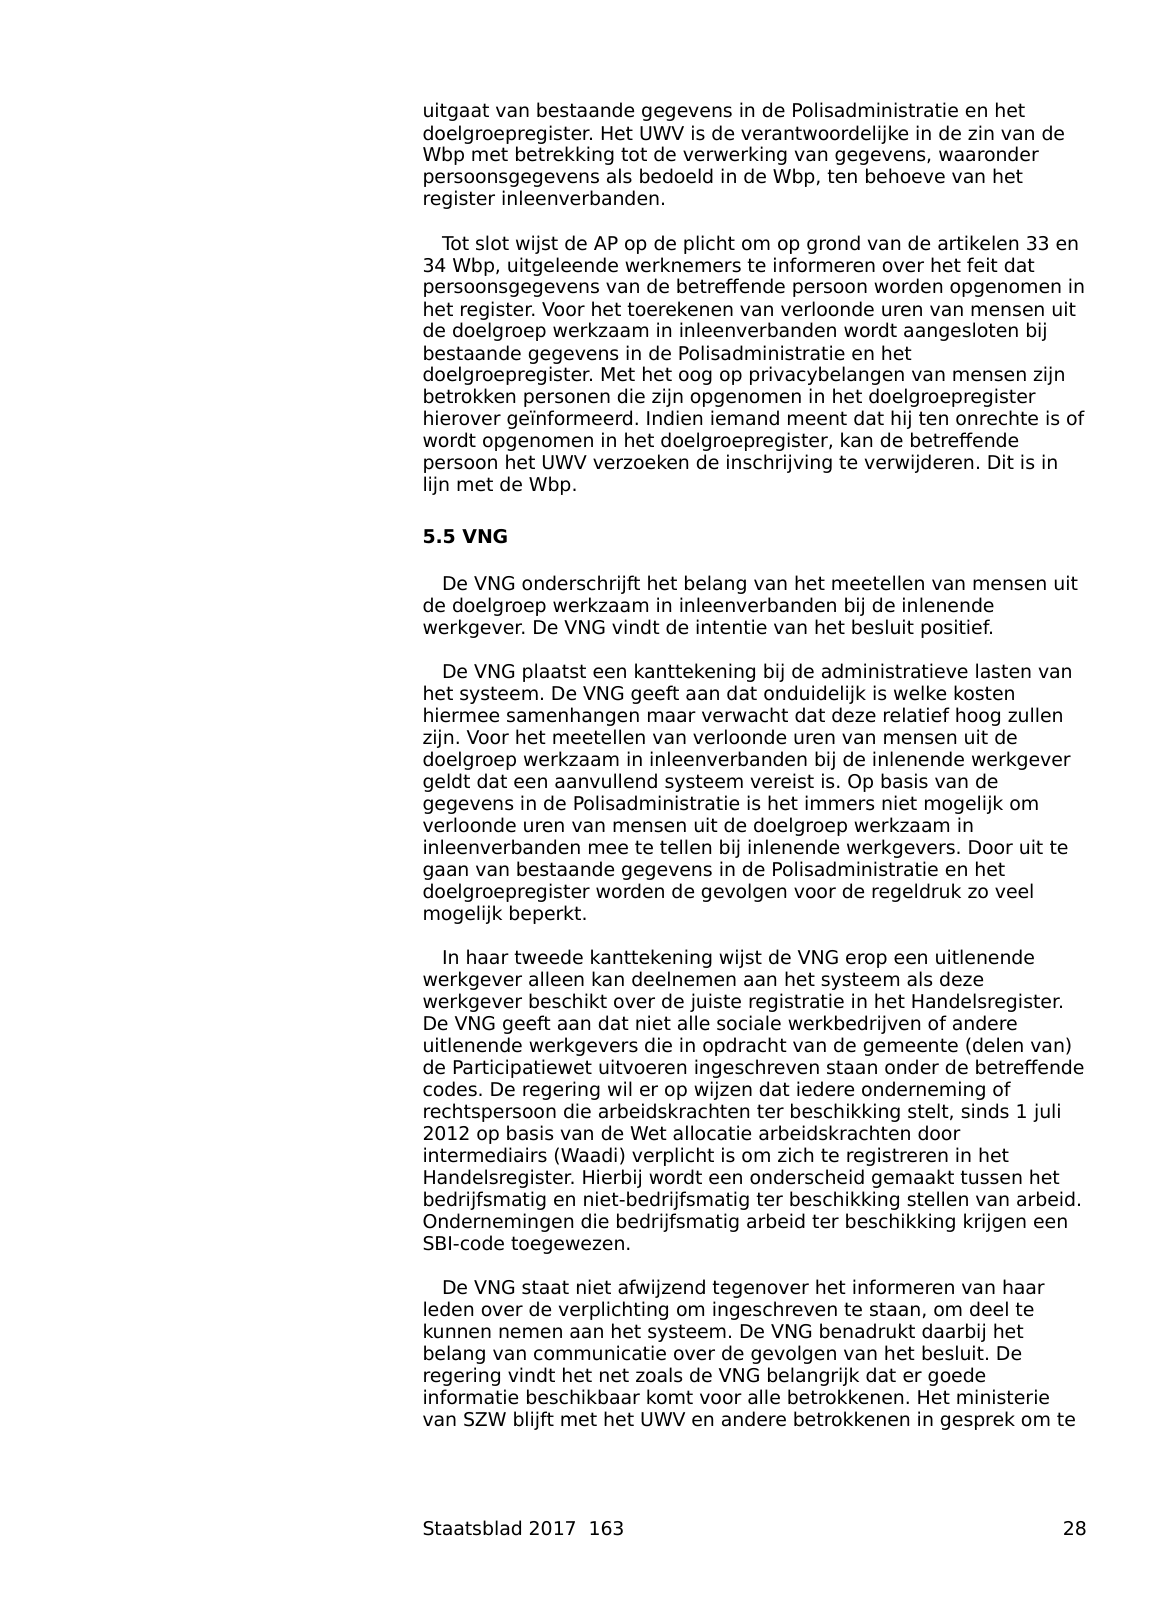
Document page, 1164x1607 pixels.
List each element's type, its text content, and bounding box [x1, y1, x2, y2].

text De VNG plaatst een kanttekening bij de administratieve lasten van het systeem. De VNG geeft aan dat onduidelijk is welke kosten hiermee samenhangen maar verwacht dat deze relatief hoog zullen zijn. Voor het meetellen van verloonde uren van mensen uit de doelgroep werkzaam in inleenverbanden bij de inlenende werkgever geldt dat een aanvullend systeem vereist is. Op basis van de gegevens in de Polisadministratie is het immers niet mogelijk om verloonde uren van mensen uit de doelgroep werkzaam in inleenverbanden mee te tellen bij inlenende werkgevers. Door uit te gaan van bestaande gegevens in de Polisadministratie en het doelgroepregister worden de gevolgen voor de regeldruk zo veel mogelijk beperkt. [422, 661, 1087, 925]
text Tot slot wijst de AP op de plicht om op grond van de artikelen 33 en 34 Wbp, uitgeleende werknemers te informeren over het feit dat persoonsgegevens van de betreffende persoon worden opgenomen in het register. Voor het toerekenen van verloonde uren van mensen uit de doelgroep werkzaam in inleenverbanden wordt aangesloten bij bestaande gegevens in de Polisadministratie en het doelgroepregister. Met het oog op privacybelangen van mensen zijn betrokken personen die zijn opgenomen in het doelgroepregister hierover geïnformeerd. Indien iemand meent dat hij ten onrechte is of wordt opgenomen in het doelgroepregister, kan de betreffende persoon het UWV verzoeken de inschrijving te verwijderen. Dit is in lijn met de Wbp. [422, 232, 1087, 496]
text De VNG staat niet afwijzend tegenover het informeren van haar leden over de verplichting om ingeschreven te staan, om deel te kunnen nemen aan het systeem. De VNG benadrukt daarbij het belang van communicatie over de gevolgen van het besluit. De regering vindt het net zoals de VNG belangrijk dat er goede informatie beschikbaar komt voor alle betrokkenen. Het ministerie van SZW blijft met het UWV en andere betrokkenen in gesprek om te [422, 1277, 1087, 1431]
subtitle 5.5 VNG [422, 526, 1087, 548]
text De VNG onderschrijft het belang van het meetellen van mensen uit de doelgroep werkzaam in inleenverbanden bij de inlenende werkgever. De VNG vindt de intentie van het besluit positief. [422, 573, 1087, 639]
text In haar tweede kanttekening wijst de VNG erop een uitlenende werkgever alleen kan deelnemen aan het systeem als deze werkgever beschikt over de juiste registratie in het Handelsregister. De VNG geeft aan dat niet alle sociale werkbedrijven of andere uitlenende werkgevers die in opdracht van de gemeente (delen van) de Participatiewet uitvoeren ingeschreven staan onder de betreffende codes. De regering wil er op wijzen dat iedere onderneming of rechtspersoon die arbeidskrachten ter beschikking stelt, sinds 1 juli 2012 op basis van de Wet allocatie arbeidskrachten door intermediairs (Waadi) verplicht is om zich te registreren in het Handelsregister. Hierbij wordt een onderscheid gemaakt tussen het bedrijfsmatig en niet-bedrijfsmatig ter beschikking stellen van arbeid. Ondernemingen die bedrijfsmatig arbeid ter beschikking krijgen een SBI-code toegewezen. [422, 947, 1087, 1255]
text uitgaat van bestaande gegevens in de Polisadministratie en het doelgroepregister. Het UWV is de verantwoordelijke in de zin van de Wbp met betrekking tot de verwerking van gegevens, waaronder persoonsgegevens als bedoeld in de Wbp, ten behoeve van het register inleenverbanden. [422, 100, 1087, 210]
